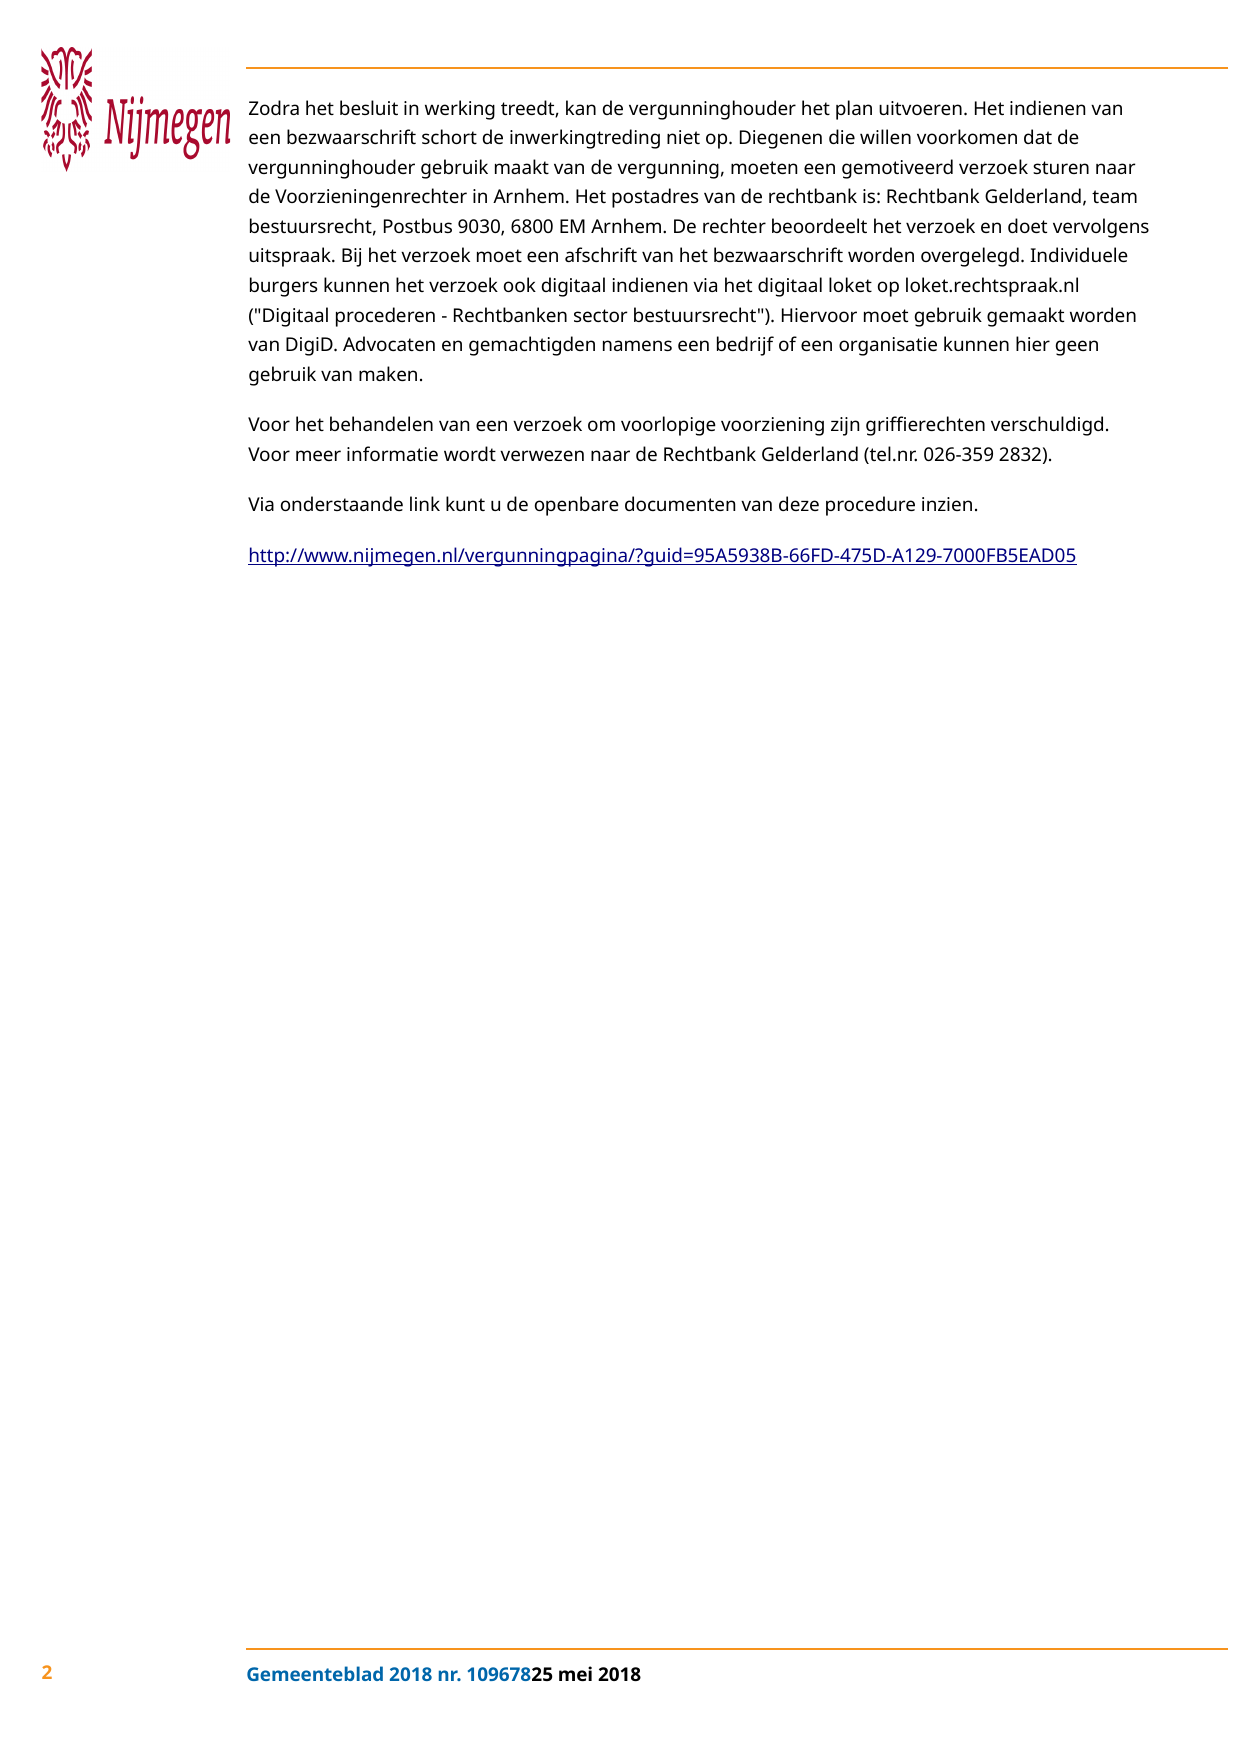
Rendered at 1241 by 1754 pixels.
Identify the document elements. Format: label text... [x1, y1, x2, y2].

text Via onderstaande link kunt u de openbare documenten van deze procedure inzien. [248, 491, 1152, 517]
text http://www.nijmegen.nl/vergunningpagina/?guid=95A5938B-66FD-475D-A129-7000FB5EAD05 [248, 542, 1152, 568]
text Voor het behandelen van een verzoek om voorlopige voorziening zijn griffierechten verschuldigd. Voor meer informatie wordt verwezen naar de Rechtbank Gelderland (tel.nr. 026-359 2832). [248, 411, 1152, 467]
picture [41, 47, 231, 172]
text Zodra het besluit in werking treedt, kan de vergunninghouder het plan uitvoeren. Het indienen van een bezwaarschrift schort de inwerkingtreding niet op. Diegenen die willen voorkomen dat de vergunninghouder gebruik maakt van de vergunning, moeten een gemotiveerd verzoek sturen naar de Voorzieningenrechter in Arnhem. Het postadres van de rechtbank is: Rechtbank Gelderland, team bestuursrecht, Postbus 9030, 6800 EM Arnhem. De rechter beoordeelt het verzoek en doet vervolgens uitspraak. Bij het verzoek moet een afschrift van het bezwaarschrift worden overgelegd. Individuele burgers kunnen het verzoek ook digitaal indienen via het digitaal loket op loket.rechtspraak.nl ("Digitaal procederen - Rechtbanken sector bestuursrecht"). Hiervoor moet gebruik gemaakt worden van DigiD. Advocaten en gemachtigden namens een bedrijf of een organisatie kunnen hier geen gebruik van maken. [248, 95, 1152, 387]
